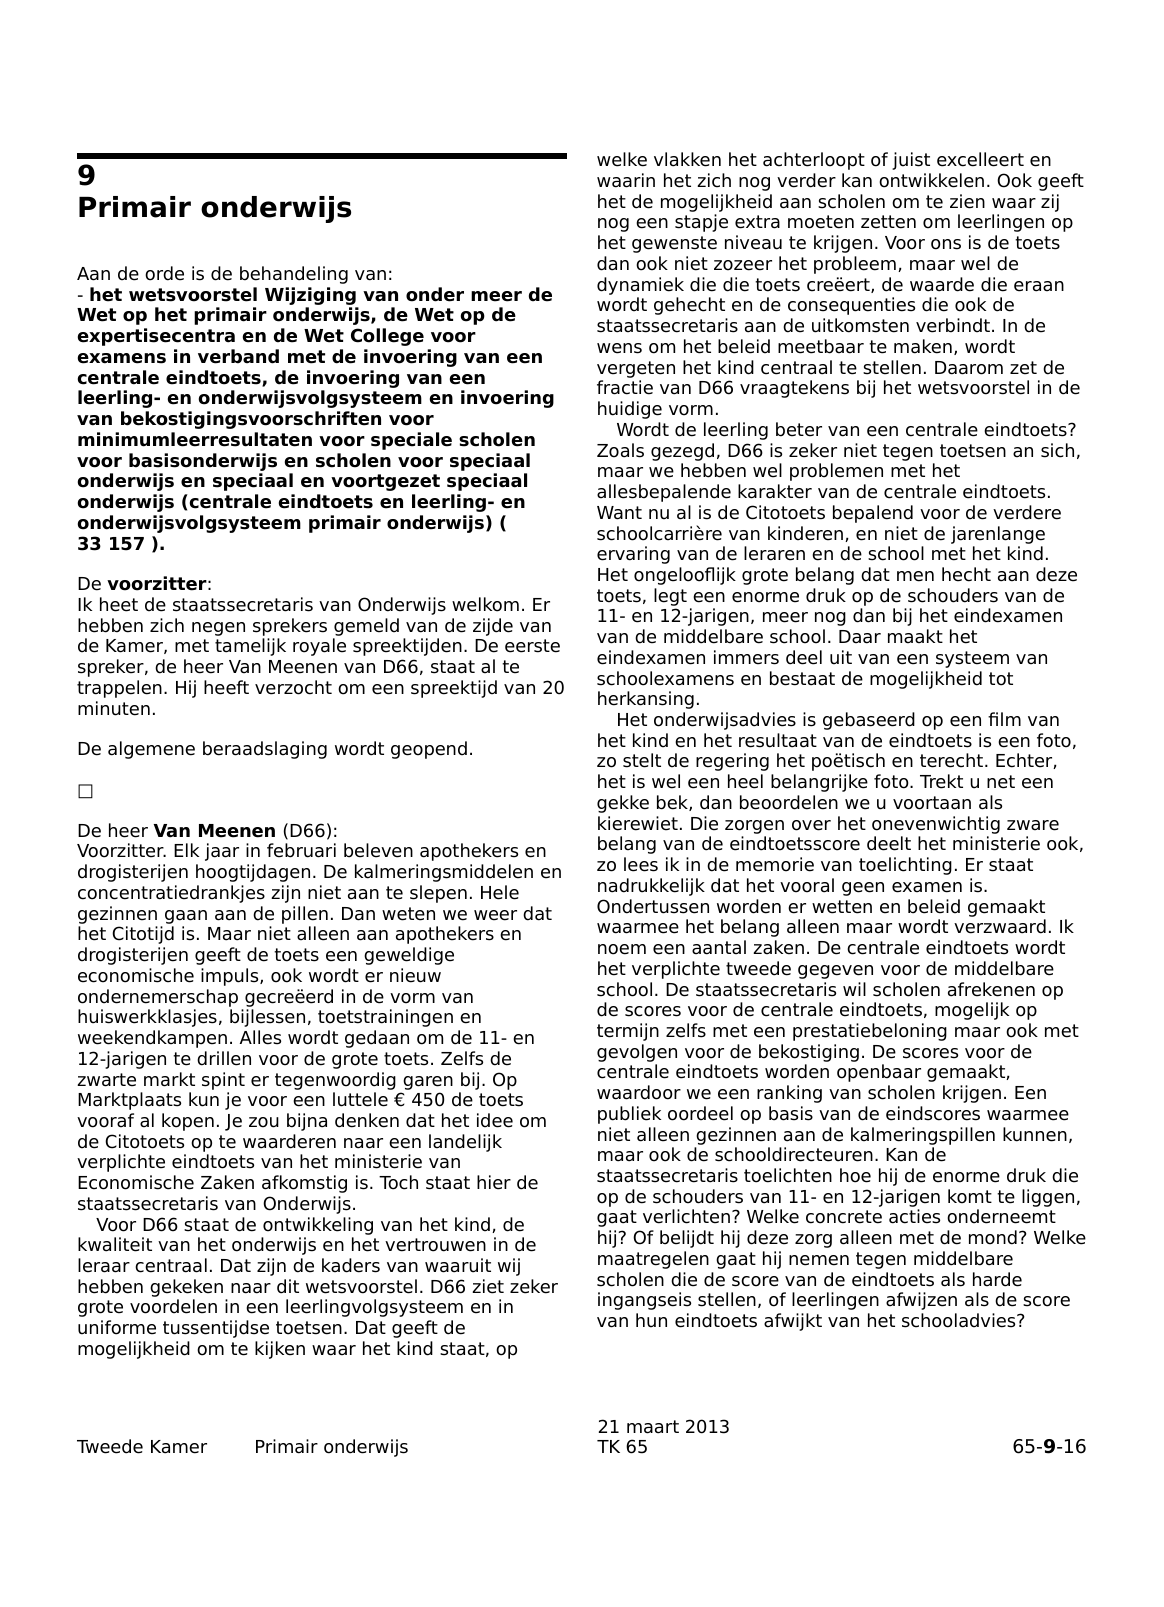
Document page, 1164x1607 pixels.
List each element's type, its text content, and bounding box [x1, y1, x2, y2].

text Voor D66 staat de ontwikkeling van het kind, de kwaliteit van het onderwijs en het vertrouwen in de leraar centraal. Dat zijn de kaders van waaruit wij hebben gekeken naar dit wetsvoorstel. D66 ziet zeker grote voordelen in een leerlingvolgsysteem en in uniforme tussentijdse toetsen. Dat geeft de mogelijkheid om te kijken waar het kind staat, op [77, 1214, 567, 1359]
text De voorzitter: [77, 574, 567, 595]
text Wordt de leerling beter van een centrale eindtoets? Zoals gezegd, D66 is zeker niet tegen toetsen an sich, maar we hebben wel problemen met het allesbepalende karakter van de centrale eindtoets. Want nu al is de Citotoets bepalend voor de verdere schoolcarrière van kinderen, en niet de jarenlange ervaring van de leraren en de school met het kind. Het ongelooflijk grote belang dat men hecht aan deze toets, legt een enorme druk op de schouders van de 11- en 12-jarigen, meer nog dan bij het eindexamen van de middelbare school. Daar maakt het eindexamen immers deel uit van een systeem van schoolexamens en bestaat de mogelijkheid tot herkansing. [596, 420, 1087, 710]
text □ [77, 780, 567, 801]
text Aan de orde is de behandeling van: [77, 264, 567, 284]
text De algemene beraadslaging wordt geopend. [77, 739, 567, 760]
text - het wetsvoorstel Wijziging van onder meer de Wet op het primair onderwijs, de Wet op de expertisecentra en de Wet College voor examens in verband met de invoering van een centrale eindtoets, de invoering van een leerling- en onderwijsvolgsysteem en invoering van bekostigingsvoorschriften voor minimumleerresultaten voor speciale scholen voor basisonderwijs en scholen voor speciaal onderwijs en speciaal en voortgezet speciaal onderwijs (centrale eindtoets en leerling- en onderwijsvolgsysteem primair onderwijs) ( 33 157 ). [77, 284, 567, 554]
text Voorzitter. Elk jaar in februari beleven apothekers en drogisterijen hoogtijdagen. De kalmeringsmiddelen en concentratiedrankjes zijn niet aan te slepen. Hele gezinnen gaan aan de pillen. Dan weten we weer dat het Citotijd is. Maar niet alleen aan apothekers en drogisterijen geeft de toets een geweldige economische impuls, ook wordt er nieuw ondernemerschap gecreëerd in de vorm van huiswerkklasjes, bijlessen, toetstrainingen en weekendkampen. Alles wordt gedaan om de 11- en 12-jarigen te drillen voor de grote toets. Zelfs de zwarte markt spint er tegenwoordig garen bij. Op Marktplaats kun je voor een luttele € 450 de toets vooraf al kopen. Je zou bijna denken dat het idee om de Citotoets op te waarderen naar een landelijk verplichte eindtoets van het ministerie van Economische Zaken afkomstig is. Toch staat hier de staatssecretaris van Onderwijs. [77, 841, 567, 1214]
text Het onderwijsadvies is gebaseerd op een film van het kind en het resultaat van de eindtoets is een foto, zo stelt de regering het poëtisch en terecht. Echter, het is wel een heel belangrijke foto. Trekt u net een gekke bek, dan beoordelen we u voortaan als kierewiet. Die zorgen over het onevenwichtig zware belang van de eindtoetsscore deelt het ministerie ook, zo lees ik in de memorie van toelichting. Er staat nadrukkelijk dat het vooral geen examen is. Ondertussen worden er wetten en beleid gemaakt waarmee het belang alleen maar wordt verzwaard. Ik noem een aantal zaken. De centrale eindtoets wordt het verplichte tweede gegeven voor de middelbare school. De staatssecretaris wil scholen afrekenen op de scores voor de centrale eindtoets, mogelijk op termijn zelfs met een prestatiebeloning maar ook met gevolgen voor de bekostiging. De scores voor de centrale eindtoets worden openbaar gemaakt, waardoor we een ranking van scholen krijgen. Een publiek oordeel op basis van de eindscores waarmee niet alleen gezinnen aan de kalmeringspillen kunnen, maar ook de schooldirecteuren. Kan de staatssecretaris toelichten hoe hij de enorme druk die op de schouders van 11- en 12-jarigen komt te liggen, gaat verlichten? Welke concrete acties onderneemt hij? Of belijdt hij deze zorg alleen met de mond? Welke maatregelen gaat hij nemen tegen middelbare scholen die de score van de eindtoets als harde ingangseis stellen, of leerlingen afwijzen als de score van hun eindtoets afwijkt van het schooladvies? [596, 710, 1087, 1332]
text De heer Van Meenen (D66): [77, 821, 567, 841]
title 9 Primair onderwijs [77, 159, 567, 224]
text welke vlakken het achterloopt of juist excelleert en waarin het zich nog verder kan ontwikkelen. Ook geeft het de mogelijkheid aan scholen om te zien waar zij nog een stapje extra moeten zetten om leerlingen op het gewenste niveau te krijgen. Voor ons is de toets dan ook niet zozeer het probleem, maar wel de dynamiek die die toets creëert, de waarde die eraan wordt gehecht en de consequenties die ook de staatssecretaris aan de uitkomsten verbindt. In de wens om het beleid meetbaar te maken, wordt vergeten het kind centraal te stellen. Daarom zet de fractie van D66 vraagtekens bij het wetsvoorstel in de huidige vorm. [596, 150, 1087, 420]
text Ik heet de staatssecretaris van Onderwijs welkom. Er hebben zich negen sprekers gemeld van de zijde van de Kamer, met tamelijk royale spreektijden. De eerste spreker, de heer Van Meenen van D66, staat al te trappelen. Hij heeft verzocht om een spreektijd van 20 minuten. [77, 595, 567, 719]
